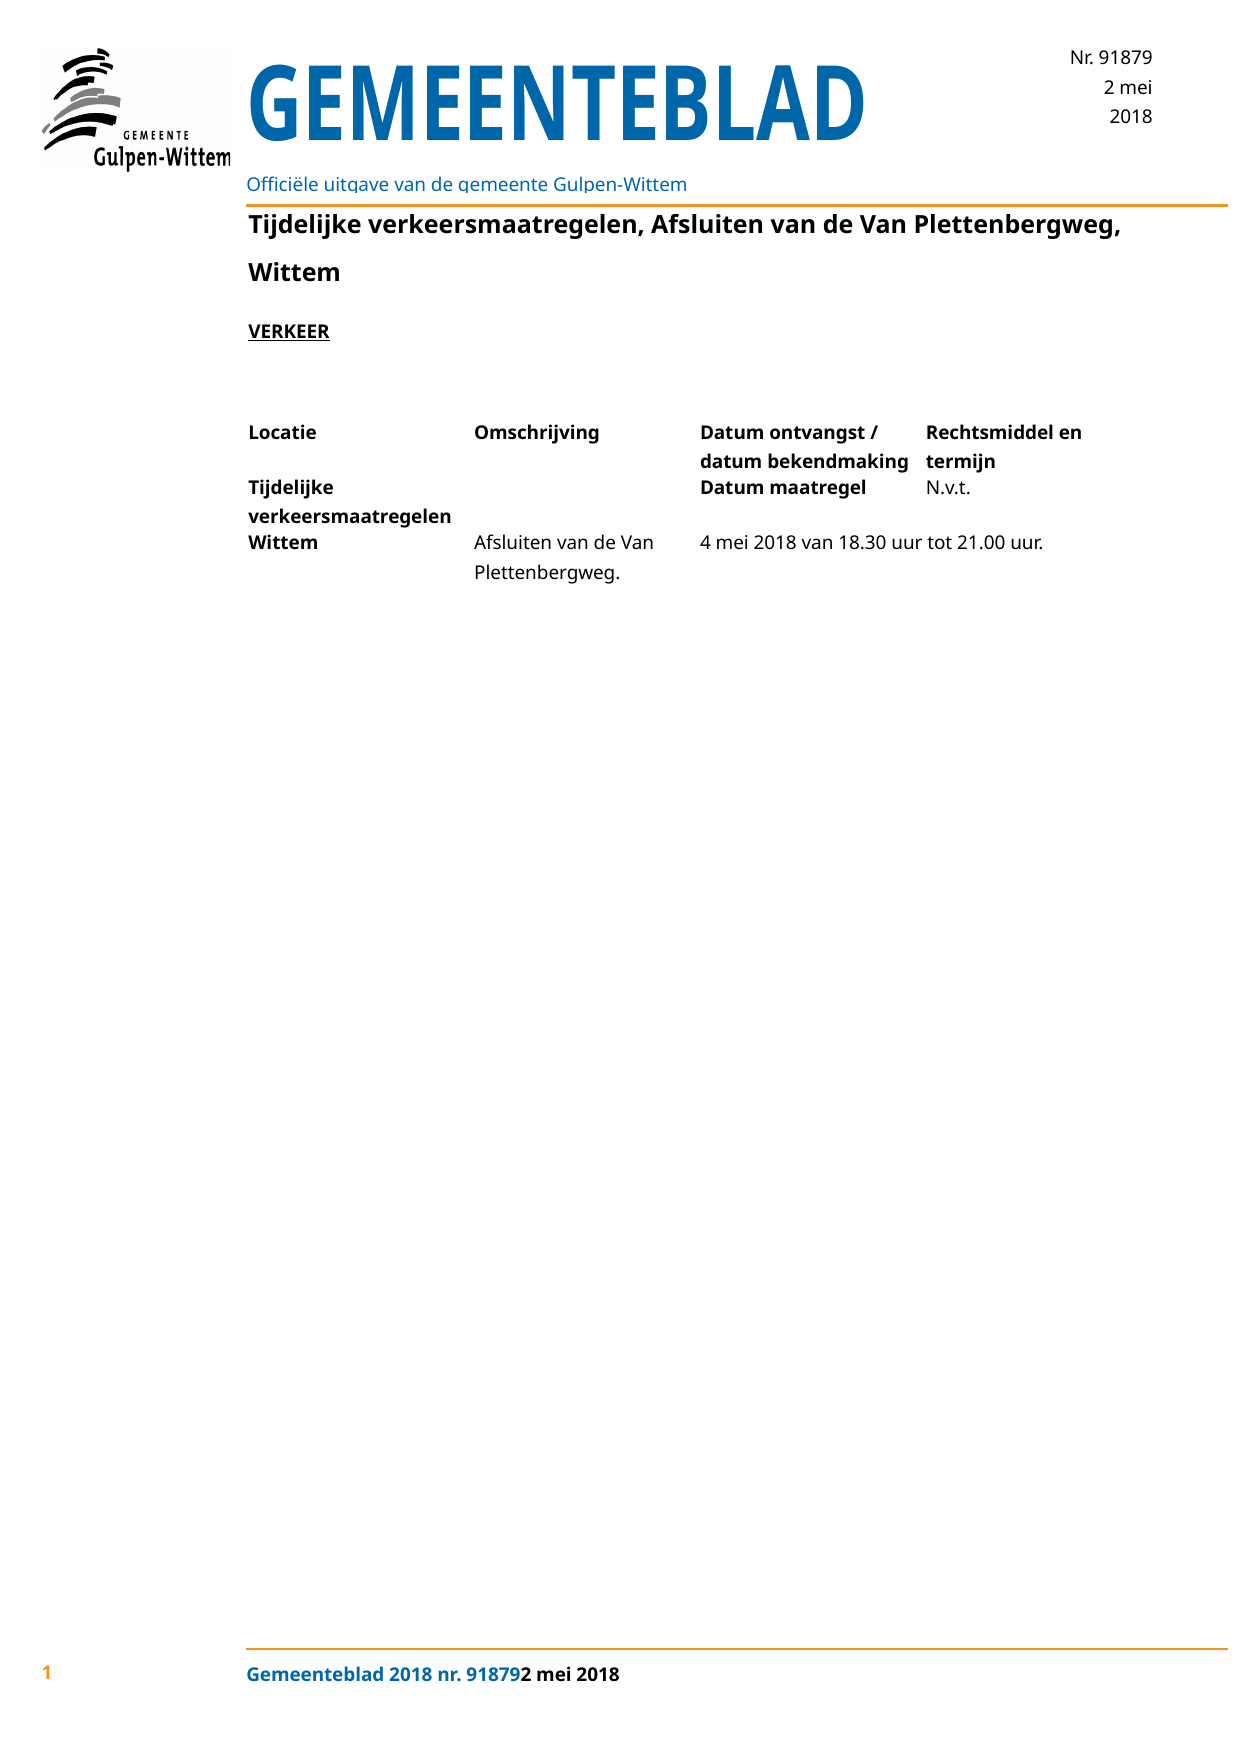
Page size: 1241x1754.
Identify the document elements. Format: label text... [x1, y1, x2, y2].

table_cell Tijdelijke verkeersmaatregelen [248, 474, 474, 529]
table_header Rechtsmiddel en termijn [926, 419, 1152, 474]
table_cell Afsluiten van de Van Plettenbergweg. [474, 530, 700, 585]
table_cell Wittem [248, 530, 474, 585]
table_header Datum ontvangst / datum bekendmaking [700, 419, 926, 474]
table_cell [474, 474, 700, 529]
picture [41, 47, 231, 172]
text VERKEER [248, 318, 1152, 344]
table_cell N.v.t. [926, 474, 1152, 529]
table_header Omschrijving [474, 419, 700, 474]
text Tijdelijke verkeersmaatregelen, Afsluiten van de Van Plettenbergweg, Wittem [248, 207, 1152, 288]
table_cell 4 mei 2018 van 18.30 uur tot 21.00 uur. [700, 530, 1152, 585]
table_header Locatie [248, 419, 474, 474]
table_cell Datum maatregel [700, 474, 926, 529]
